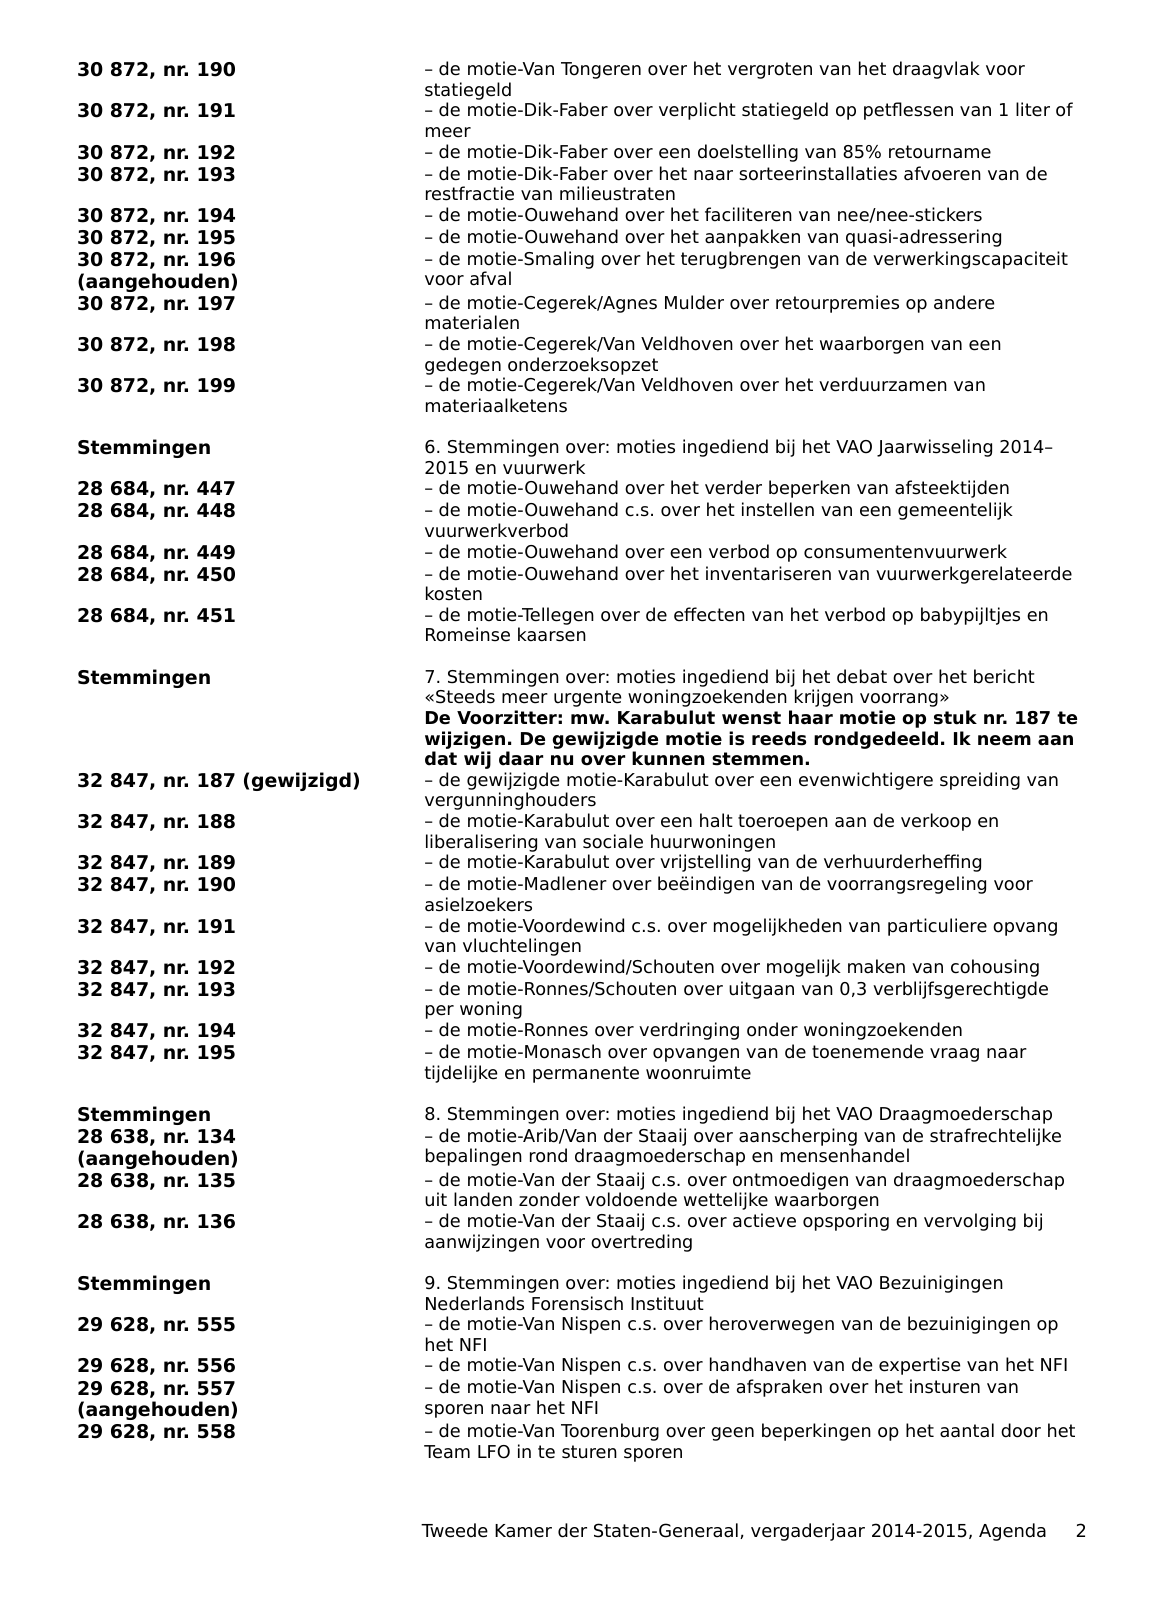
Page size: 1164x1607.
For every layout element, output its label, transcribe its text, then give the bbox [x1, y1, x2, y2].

table_cell [401, 59, 418, 100]
table_cell 7. Stemmingen over: moties ingediend bij het debat over het bericht «Steeds meer urgente woningzoekenden krijgen voorrang» [418, 667, 1087, 708]
table_cell [77, 1252, 401, 1273]
table_cell [401, 770, 418, 811]
table_cell [401, 1355, 418, 1377]
table_cell 28 638, nr. 134 (aangehouden) [77, 1126, 401, 1170]
table_cell [401, 852, 418, 874]
table_cell [401, 605, 418, 646]
table_cell [401, 375, 418, 416]
table_cell – de gewijzigde motie-Karabulut over een evenwichtigere spreiding van vergunninghouders [418, 770, 1087, 811]
table_cell [401, 416, 418, 437]
table_cell – de motie-Tellegen over de effecten van het verbod op babypijltjes en Romeinse kaarsen [418, 605, 1087, 646]
table_cell [401, 1170, 418, 1211]
table_cell 9. Stemmingen over: moties ingediend bij het VAO Bezuinigingen Nederlands Forensisch Instituut [418, 1273, 1087, 1314]
table_cell 30 872, nr. 193 [77, 164, 401, 205]
table_cell – de motie-Dik-Faber over een doelstelling van 85% retourname [418, 142, 1087, 163]
table_cell – de motie-Van Toorenburg over geen beperkingen op het aantal door het Team LFO in te sturen sporen [418, 1421, 1087, 1463]
table_cell [77, 708, 401, 770]
table_cell [401, 1378, 418, 1421]
table_cell – de motie-Cegerek/Van Veldhoven over het verduurzamen van materiaalketens [418, 375, 1087, 416]
table_cell De Voorzitter: mw. Karabulut wenst haar motie op stuk nr. 187 te wijzigen. De gewijzigde motie is reeds rondgedeeld. Ik neem aan dat wij daar nu over kunnen stemmen. [418, 708, 1087, 770]
table_cell 30 872, nr. 195 [77, 227, 401, 249]
table_cell [401, 564, 418, 605]
table_cell – de motie-Dik-Faber over het naar sorteerinstallaties afvoeren van de restfractie van milieustraten [418, 164, 1087, 205]
table_cell – de motie-Dik-Faber over verplicht statiegeld op petflessen van 1 liter of meer [418, 100, 1087, 142]
table_cell – de motie-Karabulut over een halt toeroepen aan de verkoop en liberalisering van sociale huurwoningen [418, 811, 1087, 852]
table_cell [401, 979, 418, 1020]
table_cell 32 847, nr. 191 [77, 916, 401, 957]
table_cell – de motie-Madlener over beëindigen van de voorrangsregeling voor asielzoekers [418, 874, 1087, 916]
table_cell [77, 416, 401, 437]
table_cell [401, 1020, 418, 1042]
table_cell – de motie-Ronnes over verdringing onder woningzoekenden [418, 1020, 1087, 1042]
table_cell – de motie-Voordewind/Schouten over mogelijk maken van cohousing [418, 957, 1087, 979]
table_cell 28 684, nr. 448 [77, 500, 401, 542]
table_cell [401, 957, 418, 979]
table_cell 32 847, nr. 188 [77, 811, 401, 852]
table_cell 32 847, nr. 193 [77, 979, 401, 1020]
table_cell – de motie-Van Tongeren over het vergroten van het draagvlak voor statiegeld [418, 59, 1087, 100]
table_cell 28 684, nr. 449 [77, 542, 401, 563]
table_cell – de motie-Van der Staaij c.s. over actieve opsporing en vervolging bij aanwijzingen voor overtreding [418, 1211, 1087, 1252]
table_cell – de motie-Arib/Van der Staaij over aanscherping van de strafrechtelijke bepalingen rond draagmoederschap en mensenhandel [418, 1126, 1087, 1170]
table_cell 28 684, nr. 450 [77, 564, 401, 605]
table_cell – de motie-Monasch over opvangen van de toenemende vraag naar tijdelijke en permanente woonruimte [418, 1042, 1087, 1083]
table_cell Stemmingen [77, 437, 401, 478]
table_cell Stemmingen [77, 667, 401, 708]
table_cell [401, 249, 418, 293]
table_cell [401, 916, 418, 957]
table_cell – de motie-Van Nispen c.s. over handhaven van de expertise van het NFI [418, 1355, 1087, 1377]
table_cell [77, 1083, 401, 1104]
table_cell 30 872, nr. 199 [77, 375, 401, 416]
table_cell [401, 1421, 418, 1463]
table_cell [401, 437, 418, 478]
table_cell [401, 708, 418, 770]
table_cell [401, 811, 418, 852]
table_cell 30 872, nr. 194 [77, 205, 401, 227]
table_cell [401, 293, 418, 334]
table_cell – de motie-Ouwehand over het aanpakken van quasi-adressering [418, 227, 1087, 249]
table_cell – de motie-Ouwehand over het inventariseren van vuurwerkgerelateerde kosten [418, 564, 1087, 605]
table_cell 29 628, nr. 558 [77, 1421, 401, 1463]
table_cell 8. Stemmingen over: moties ingediend bij het VAO Draagmoederschap [418, 1104, 1087, 1126]
table_cell – de motie-Ouwehand over het verder beperken van afsteektijden [418, 478, 1087, 500]
table_cell 6. Stemmingen over: moties ingediend bij het VAO Jaarwisseling 2014–2015 en vuurwerk [418, 437, 1087, 478]
table_cell 32 847, nr. 195 [77, 1042, 401, 1083]
table_cell [401, 100, 418, 142]
table_cell – de motie-Van der Staaij c.s. over ontmoedigen van draagmoederschap uit landen zonder voldoende wettelijke waarborgen [418, 1170, 1087, 1211]
table_cell – de motie-Karabulut over vrijstelling van de verhuurderheffing [418, 852, 1087, 874]
table_cell [401, 542, 418, 563]
table_cell – de motie-Van Nispen c.s. over de afspraken over het insturen van sporen naar het NFI [418, 1378, 1087, 1421]
table_cell [401, 1083, 418, 1104]
table_cell 30 872, nr. 190 [77, 59, 401, 100]
table_cell – de motie-Ronnes/Schouten over uitgaan van 0,3 verblijfsgerechtigde per woning [418, 979, 1087, 1020]
table_cell 28 638, nr. 135 [77, 1170, 401, 1211]
table_cell [401, 1314, 418, 1355]
table_cell 32 847, nr. 190 [77, 874, 401, 916]
table_cell 28 684, nr. 451 [77, 605, 401, 646]
table_cell 29 628, nr. 557 (aangehouden) [77, 1378, 401, 1421]
table_cell [401, 205, 418, 227]
table_cell [401, 1211, 418, 1252]
table_cell [401, 500, 418, 542]
table_cell [418, 1083, 1087, 1104]
table_cell – de motie-Ouwehand c.s. over het instellen van een gemeentelijk vuurwerkverbod [418, 500, 1087, 542]
table_cell 29 628, nr. 556 [77, 1355, 401, 1377]
table_cell – de motie-Van Nispen c.s. over heroverwegen van de bezuinigingen op het NFI [418, 1314, 1087, 1355]
table_cell 30 872, nr. 197 [77, 293, 401, 334]
table_cell – de motie-Cegerek/Van Veldhoven over het waarborgen van een gedegen onderzoeksopzet [418, 334, 1087, 375]
table_cell – de motie-Voordewind c.s. over mogelijkheden van particuliere opvang van vluchtelingen [418, 916, 1087, 957]
table_cell [401, 1126, 418, 1170]
table_cell [401, 142, 418, 163]
table_cell 30 872, nr. 192 [77, 142, 401, 163]
table_cell [401, 1104, 418, 1126]
table_cell 32 847, nr. 187 (gewijzigd) [77, 770, 401, 811]
table_cell 30 872, nr. 191 [77, 100, 401, 142]
table_cell [401, 874, 418, 916]
table_cell – de motie-Ouwehand over het faciliteren van nee/nee-stickers [418, 205, 1087, 227]
table_cell Stemmingen [77, 1273, 401, 1314]
table_cell [401, 646, 418, 667]
table_cell 30 872, nr. 196 (aangehouden) [77, 249, 401, 293]
table_cell 29 628, nr. 555 [77, 1314, 401, 1355]
table_cell 32 847, nr. 194 [77, 1020, 401, 1042]
table_cell [401, 164, 418, 205]
table_cell – de motie-Cegerek/Agnes Mulder over retourpremies op andere materialen [418, 293, 1087, 334]
table_cell [401, 1252, 418, 1273]
table_cell [418, 646, 1087, 667]
table_cell 30 872, nr. 198 [77, 334, 401, 375]
table_cell – de motie-Ouwehand over een verbod op consumentenvuurwerk [418, 542, 1087, 563]
table_cell [401, 334, 418, 375]
table_cell [401, 667, 418, 708]
table_cell Stemmingen [77, 1104, 401, 1126]
table_cell 28 638, nr. 136 [77, 1211, 401, 1252]
table_cell [418, 1252, 1087, 1273]
table_cell [77, 646, 401, 667]
table_cell 28 684, nr. 447 [77, 478, 401, 500]
table_cell [418, 416, 1087, 437]
table_cell [401, 1273, 418, 1314]
table_cell [401, 478, 418, 500]
table_cell [401, 1042, 418, 1083]
table_cell 32 847, nr. 189 [77, 852, 401, 874]
table_cell – de motie-Smaling over het terugbrengen van de verwerkingscapaciteit voor afval [418, 249, 1087, 293]
table_cell [401, 227, 418, 249]
table_cell 32 847, nr. 192 [77, 957, 401, 979]
